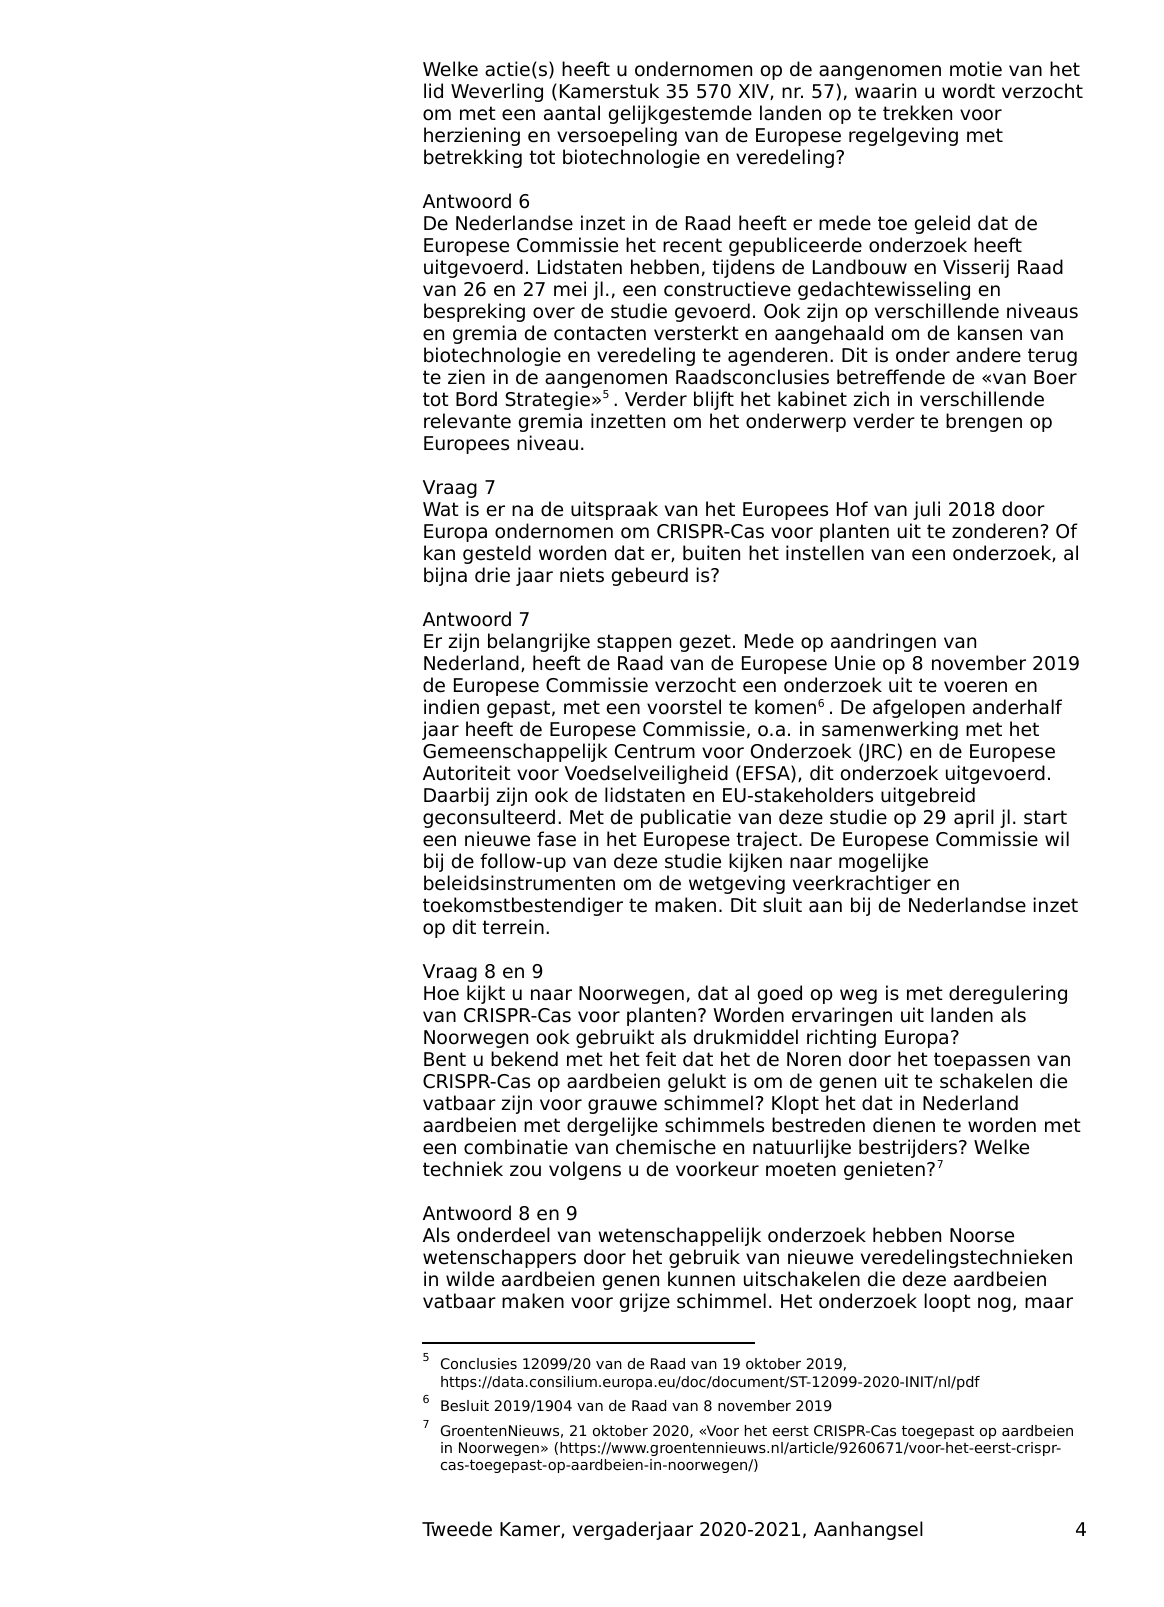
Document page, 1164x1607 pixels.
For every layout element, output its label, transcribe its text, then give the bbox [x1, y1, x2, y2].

text Bent u bekend met het feit dat het de Noren door het toepassen van CRISPR-Cas op aardbeien gelukt is om de genen uit te schakelen die vatbaar zijn voor grauwe schimmel? Klopt het dat in Nederland aardbeien met dergelijke schimmels bestreden dienen te worden met een combinatie van chemische en natuurlijke bestrijders? Welke techniek zou volgens u de voorkeur moeten genieten? [422, 1049, 1087, 1181]
text Antwoord 7 [422, 609, 1087, 631]
text Er zijn belangrijke stappen gezet. Mede op aandringen van Nederland, heeft de Raad van de Europese Unie op 8 november 2019 de Europese Commissie verzocht een onderzoek uit te voeren en indien gepast, met een voorstel te komen. De afgelopen anderhalf jaar heeft de Europese Commissie, o.a. in samenwerking met het Gemeenschappelijk Centrum voor Onderzoek (JRC) en de Europese Autoriteit voor Voedselveiligheid (EFSA), dit onderzoek uitgevoerd. Daarbij zijn ook de lidstaten en EU-stakeholders uitgebreid geconsulteerd. Met de publicatie van deze studie op 29 april jl. start een nieuwe fase in het Europese traject. De Europese Commissie wil bij de follow-up van deze studie kijken naar mogelijke beleidsinstrumenten om de wetgeving veerkrachtiger en toekomstbestendiger te maken. Dit sluit aan bij de Nederlandse inzet op dit terrein. [422, 631, 1087, 939]
text Besluit 2019/1904 van de Raad van 8 november 2019 [422, 1393, 1087, 1416]
text Welke actie(s) heeft u ondernomen op de aangenomen motie van het lid Weverling (Kamerstuk 35 570 XIV, nr. 57), waarin u wordt verzocht om met een aantal gelijkgestemde landen op te trekken voor herziening en versoepeling van de Europese regelgeving met betrekking tot biotechnologie en veredeling? [422, 59, 1087, 169]
text Antwoord 6 [422, 191, 1087, 213]
text De Nederlandse inzet in de Raad heeft er mede toe geleid dat de Europese Commissie het recent gepubliceerde onderzoek heeft uitgevoerd. Lidstaten hebben, tijdens de Landbouw en Visserij Raad van 26 en 27 mei jl., een constructieve gedachtewisseling en bespreking over de studie gevoerd. Ook zijn op verschillende niveaus en gremia de contacten versterkt en aangehaald om de kansen van biotechnologie en veredeling te agenderen. Dit is onder andere terug te zien in de aangenomen Raadsconclusies betreffende de «van Boer tot Bord Strategie». Verder blijft het kabinet zich in verschillende relevante gremia inzetten om het onderwerp verder te brengen op Europees niveau. [422, 213, 1087, 455]
text Als onderdeel van wetenschappelijk onderzoek hebben Noorse wetenschappers door het gebruik van nieuwe veredelingstechnieken in wilde aardbeien genen kunnen uitschakelen die deze aardbeien vatbaar maken voor grijze schimmel. Het onderzoek loopt nog, maar [422, 1225, 1087, 1313]
text Conclusies 12099/20 van de Raad van 19 oktober 2019, https://data.consilium.europa.eu/doc/document/ST-12099-2020-INIT/nl/pdf [422, 1352, 1087, 1391]
text Wat is er na de uitspraak van het Europees Hof van juli 2018 door Europa ondernomen om CRISPR-Cas voor planten uit te zonderen? Of kan gesteld worden dat er, buiten het instellen van een onderzoek, al bijna drie jaar niets gebeurd is? [422, 499, 1087, 587]
text Antwoord 8 en 9 [422, 1203, 1087, 1225]
text Vraag 7 [422, 477, 1087, 499]
text Vraag 8 en 9 [422, 961, 1087, 983]
text GroentenNieuws, 21 oktober 2020, «Voor het eerst CRISPR-Cas toegepast op aardbeien in Noorwegen» (https://www.groentennieuws.nl/article/9260671/voor-het-eerst-crispr-cas-toegepast-op-aardbeien-in-noorwegen/) [422, 1418, 1087, 1474]
text Hoe kijkt u naar Noorwegen, dat al goed op weg is met deregulering van CRISPR-Cas voor planten? Worden ervaringen uit landen als Noorwegen ook gebruikt als drukmiddel richting Europa? [422, 983, 1087, 1049]
